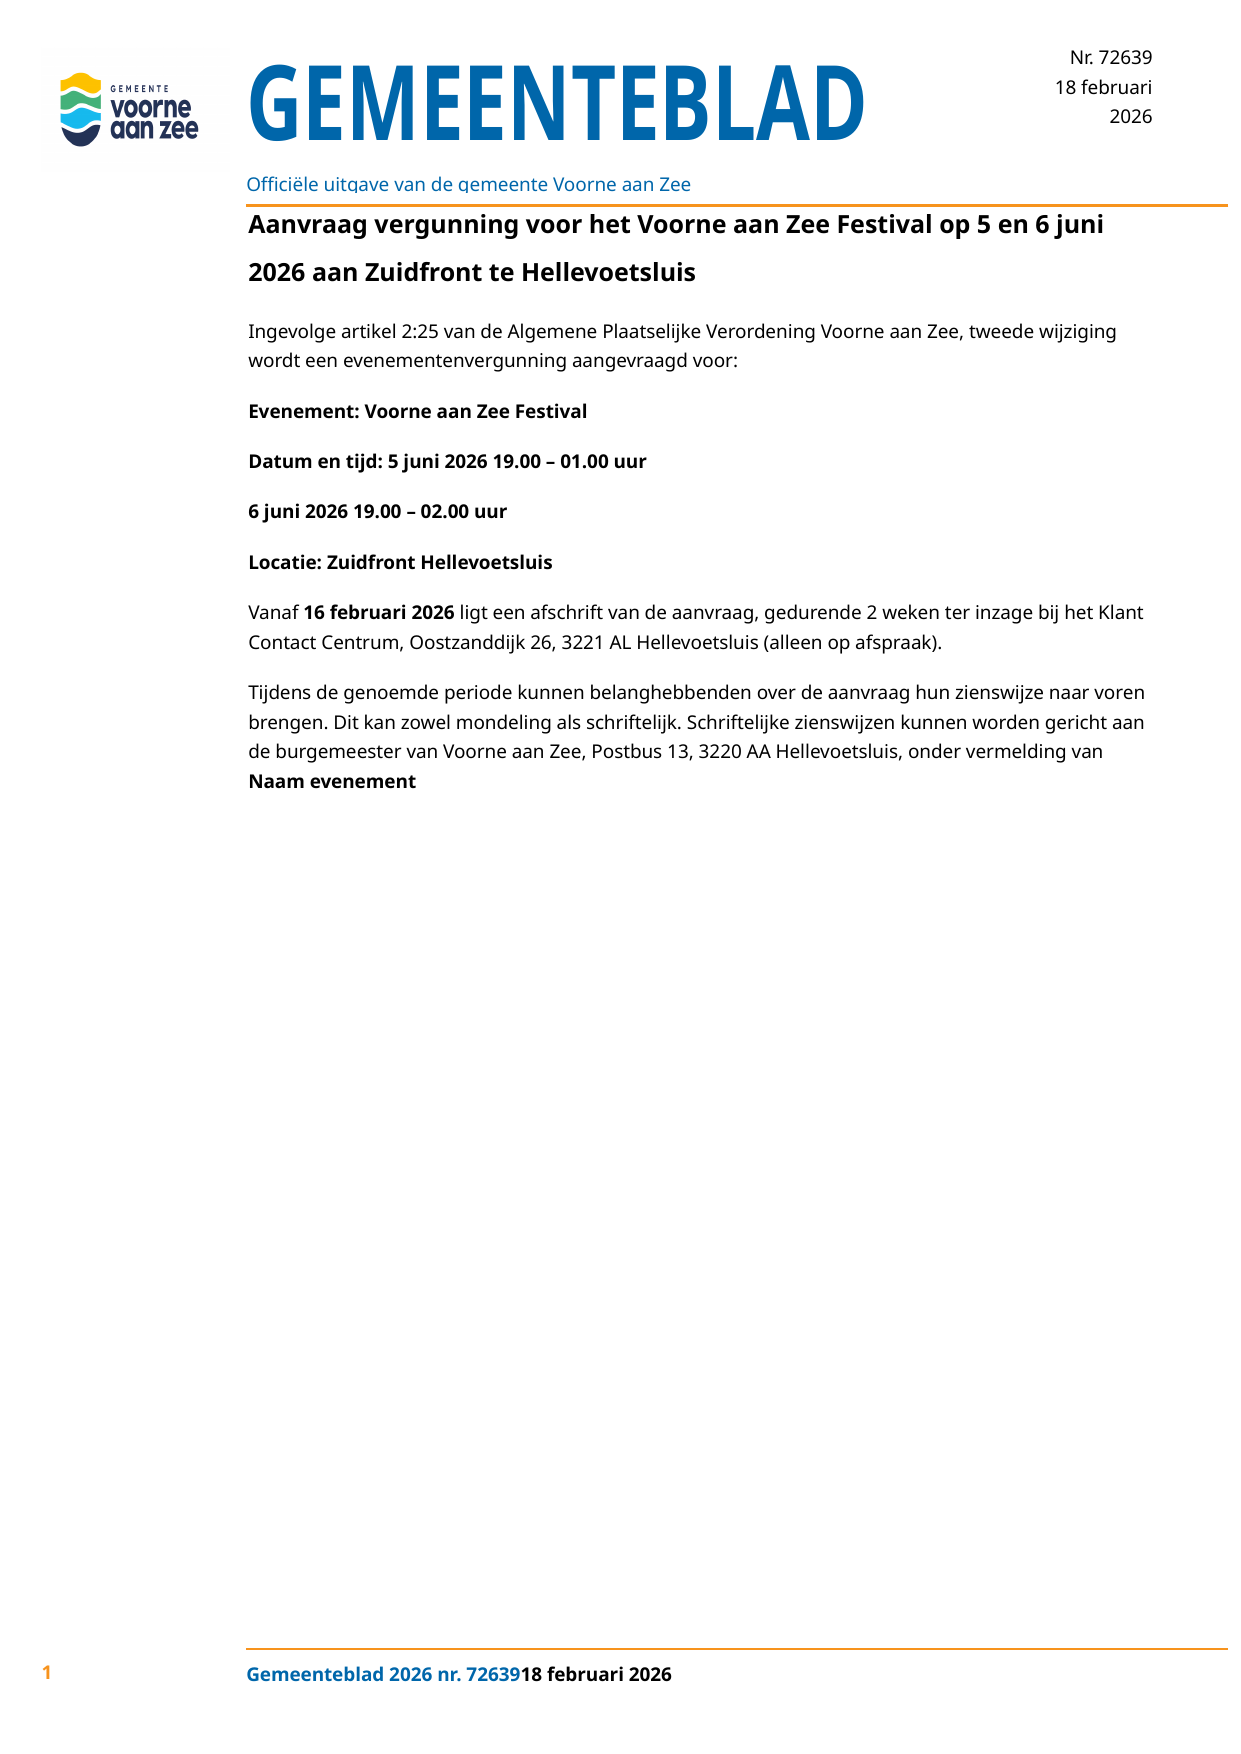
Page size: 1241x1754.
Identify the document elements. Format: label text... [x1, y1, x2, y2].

text Ingevolge artikel 2:25 van de Algemene Plaatselijke Verordening Voorne aan Zee, tweede wijziging wordt een evenementenvergunning aangevraagd voor: [248, 318, 1152, 373]
picture [41, 47, 231, 172]
text 6 juni 2026 19.00 – 02.00 uur [248, 499, 1152, 524]
text Vanaf 16 februari 2026 ligt een afschrift van de aanvraag, gedurende 2 weken ter inzage bij het Klant Contact Centrum, Oostzanddijk 26, 3221 AL Hellevoetsluis (alleen op afspraak). [248, 599, 1152, 655]
text Locatie: Zuidfront Hellevoetsluis [248, 549, 1152, 575]
text Evenement: Voorne aan Zee Festival [248, 398, 1152, 424]
text Aanvraag vergunning voor het Voorne aan Zee Festival op 5 en 6 juni 2026 aan Zuidfront te Hellevoetsluis [248, 207, 1152, 288]
text Datum en tijd: 5 juni 2026 19.00 – 01.00 uur [248, 448, 1152, 474]
text Tijdens de genoemde periode kunnen belanghebbenden over de aanvraag hun zienswijze naar voren brengen. Dit kan zowel mondeling als schriftelijk. Schriftelijke zienswijzen kunnen worden gericht aan de burgemeester van Voorne aan Zee, Postbus 13, 3220 AA Hellevoetsluis, onder vermelding van Naam evenement [248, 679, 1152, 794]
